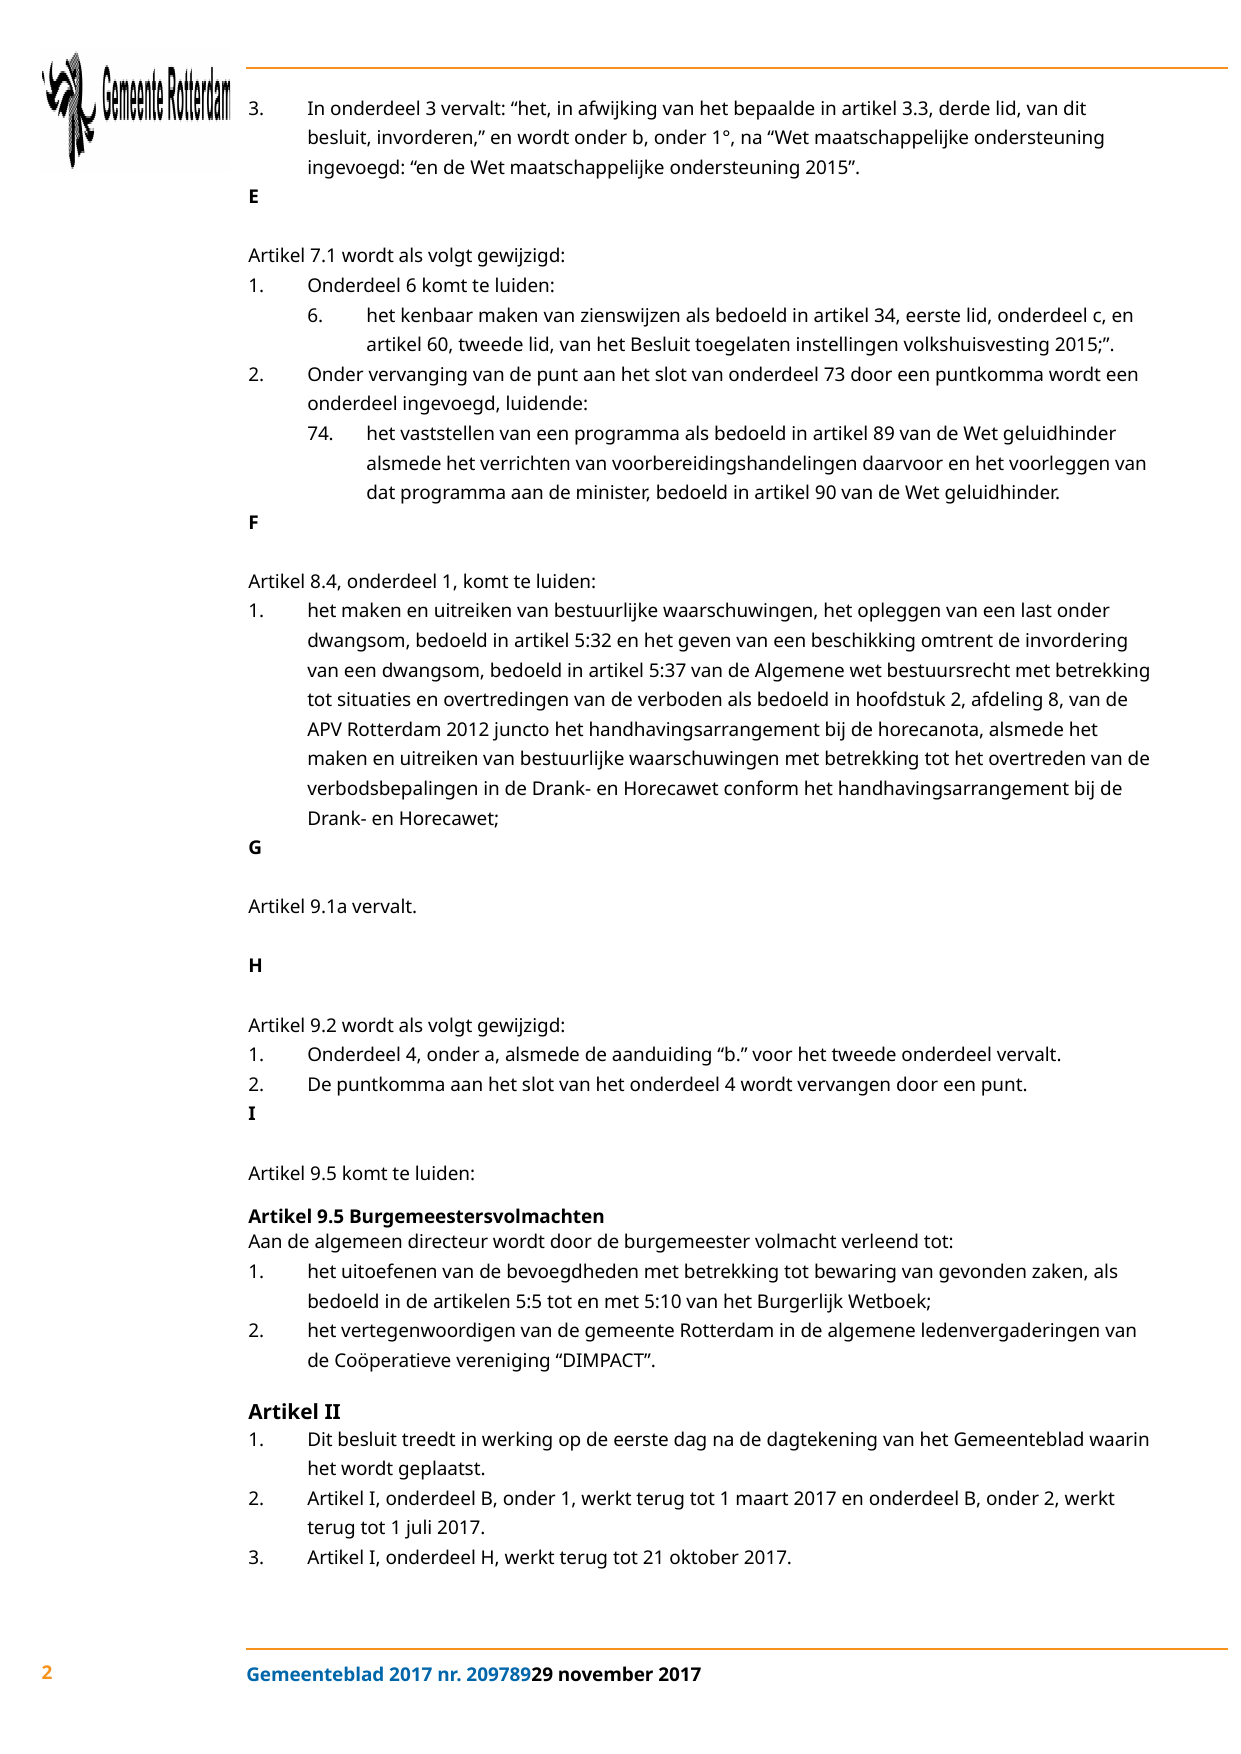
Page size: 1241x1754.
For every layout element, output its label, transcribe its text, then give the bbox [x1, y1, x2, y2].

picture [41, 47, 231, 172]
text Aan de algemeen directeur wordt door de burgemeester volmacht verleend tot: [248, 1229, 1152, 1254]
text Artikel 7.1 wordt als volgt gewijzigd: [248, 243, 1152, 268]
text I [248, 1101, 1152, 1126]
list De puntkomma aan het slot van het onderdeel 4 wordt vervangen door een punt. [248, 1071, 1152, 1097]
list het maken en uitreiken van bestuurlijke waarschuwingen, het opleggen van een last onder dwangsom, bedoeld in artikel 5:32 en het geven van een beschikking omtrent de invordering van een dwangsom, bedoeld in artikel 5:37 van de Algemene wet bestuursrecht met betrekking tot situaties en overtredingen van de verboden als bedoeld in hoofdstuk 2, afdeling 8, van de APV Rotterdam 2012 juncto het handhavingsarrangement bij de horecanota, alsmede het maken en uitreiken van bestuurlijke waarschuwingen met betrekking tot het overtreden van de verbodsbepalingen in de Drank- en Horecawet conform het handhavingsarrangement bij de Drank- en Horecawet; [248, 598, 1152, 831]
list Onder vervanging van de punt aan het slot van onderdeel 73 door een puntkomma wordt een onderdeel ingevoegd, luidende: [248, 361, 1152, 416]
text E [248, 183, 1152, 209]
text Artikel 8.4, onderdeel 1, komt te luiden: [248, 568, 1152, 594]
list In onderdeel 3 vervalt: “het, in afwijking van het bepaalde in artikel 3.3, derde lid, van dit besluit, invorderen,” en wordt onder b, onder 1°, na “Wet maatschappelijke ondersteuning ingevoegd: “en de Wet maatschappelijke ondersteuning 2015”. [248, 95, 1152, 180]
list Dit besluit treedt in werking op de eerste dag na de dagtekening van het Gemeenteblad waarin het wordt geplaatst. [248, 1426, 1152, 1481]
text H [248, 953, 1152, 978]
list Onderdeel 6 komt te luiden: [248, 272, 1152, 298]
list het uitoefenen van de bevoegdheden met betrekking tot bewaring van gevonden zaken, als bedoeld in de artikelen 5:5 tot en met 5:10 van het Burgerlijk Wetboek; [248, 1258, 1152, 1313]
text Artikel 9.5 Burgemeestersvolmachten [248, 1203, 1152, 1229]
text Artikel II [248, 1397, 1152, 1426]
text Artikel 9.1a vervalt. [248, 893, 1152, 919]
text G [248, 834, 1152, 860]
list het kenbaar maken van zienswijzen als bedoeld in artikel 34, eerste lid, onderdeel c, en artikel 60, tweede lid, van het Besluit toegelaten instellingen volkshuisvesting 2015;”. [307, 302, 1152, 357]
list Artikel I, onderdeel H, werkt terug tot 21 oktober 2017. [248, 1544, 1152, 1570]
list Artikel I, onderdeel B, onder 1, werkt terug tot 1 maart 2017 en onderdeel B, onder 2, werkt terug tot 1 juli 2017. [248, 1485, 1152, 1540]
list Onderdeel 4, onder a, alsmede de aanduiding “b.” voor het tweede onderdeel vervalt. [248, 1041, 1152, 1067]
list het vaststellen van een programma als bedoeld in artikel 89 van de Wet geluidhinder alsmede het verrichten van voorbereidingshandelingen daarvoor en het voorleggen van dat programma aan de minister, bedoeld in artikel 90 van de Wet geluidhinder. [307, 420, 1152, 505]
text Artikel 9.5 komt te luiden: [248, 1160, 1152, 1186]
text F [248, 509, 1152, 535]
list het vertegenwoordigen van de gemeente Rotterdam in de algemene ledenvergaderingen van de Coöperatieve vereniging “DIMPACT”. [248, 1317, 1152, 1373]
text Artikel 9.2 wordt als volgt gewijzigd: [248, 1012, 1152, 1038]
